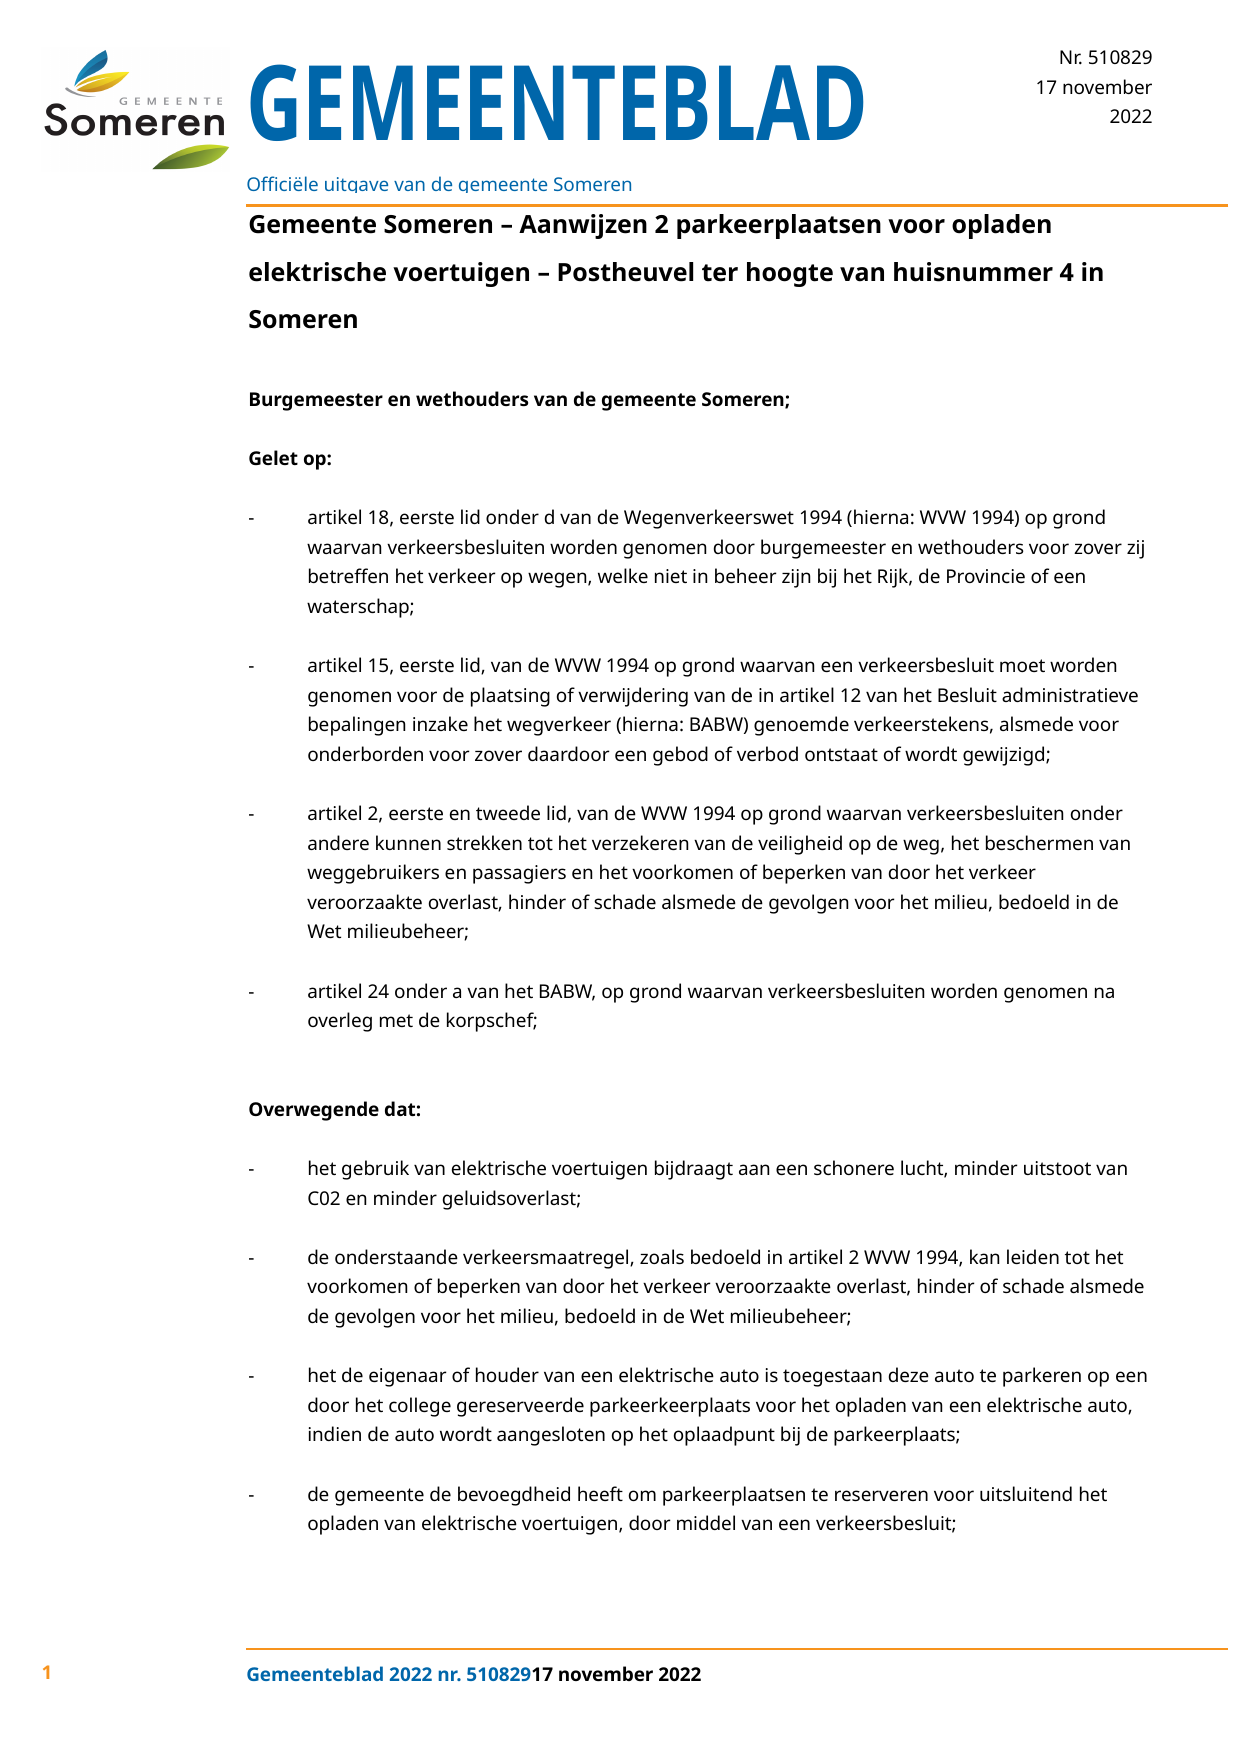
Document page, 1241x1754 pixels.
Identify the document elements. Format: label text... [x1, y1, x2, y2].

picture [41, 47, 231, 172]
list artikel 15, eerste lid, van de WVW 1994 op grond waarvan een verkeersbesluit moet worden [248, 652, 1152, 678]
list onderborden voor zover daardoor een gebod of verbod ontstaat of wordt gewijzigd; [248, 741, 1152, 767]
list genomen voor de plaatsing of verwijdering van de in artikel 12 van het Besluit administratieve [248, 682, 1152, 708]
list de onderstaande verkeersmaatregel, zoals bedoeld in artikel 2 WVW 1994, kan leiden tot het voorkomen of beperken van door het verkeer veroorzaakte overlast, hinder of schade alsmede de gevolgen voor het milieu, bedoeld in de Wet milieubeheer; [248, 1244, 1152, 1329]
list artikel 18, eerste lid onder d van de Wegenverkeerswet 1994 (hierna: WVW 1994) op grond waarvan verkeersbesluiten worden genomen door burgemeester en wethouders voor zover zij betreffen het verkeer op wegen, welke niet in beheer zijn bij het Rijk, de Provincie of een waterschap; [248, 504, 1152, 619]
list bepalingen inzake het wegverkeer (hierna: BABW) genoemde verkeerstekens, alsmede voor [248, 712, 1152, 737]
list de gemeente de bevoegdheid heeft om parkeerplaatsen te reserveren voor uitsluitend het opladen van elektrische voertuigen, door middel van een verkeersbesluit; [248, 1481, 1152, 1536]
text Gelet op: [248, 445, 1152, 471]
list het gebruik van elektrische voertuigen bijdraagt aan een schonere lucht, minder uitstoot van C02 en minder geluidsoverlast; [248, 1155, 1152, 1211]
text Gemeente Someren – Aanwijzen 2 parkeerplaatsen voor opladen elektrische voertuigen – Postheuvel ter hoogte van huisnummer 4 in Someren [248, 207, 1152, 336]
list het de eigenaar of houder van een elektrische auto is toegestaan deze auto te parkeren op een door het college gereserveerde parkeerkeerplaats voor het opladen van een elektrische auto, indien de auto wordt aangesloten op het oplaadpunt bij de parkeerplaats; [248, 1362, 1152, 1447]
list artikel 2, eerste en tweede lid, van de WVW 1994 op grond waarvan verkeersbesluiten onder [248, 800, 1152, 826]
text Overwegende dat: [248, 1096, 1152, 1122]
text Burgemeester en wethouders van de gemeente Someren; [248, 386, 1152, 412]
list andere kunnen strekken tot het verzekeren van de veiligheid op de weg, het beschermen van weggebruikers en passagiers en het voorkomen of beperken van door het verkeer veroorzaakte overlast, hinder of schade alsmede de gevolgen voor het milieu, bedoeld in de Wet milieubeheer; [248, 830, 1152, 944]
list artikel 24 onder a van het BABW, op grond waarvan verkeersbesluiten worden genomen na overleg met de korpschef; [248, 978, 1152, 1033]
